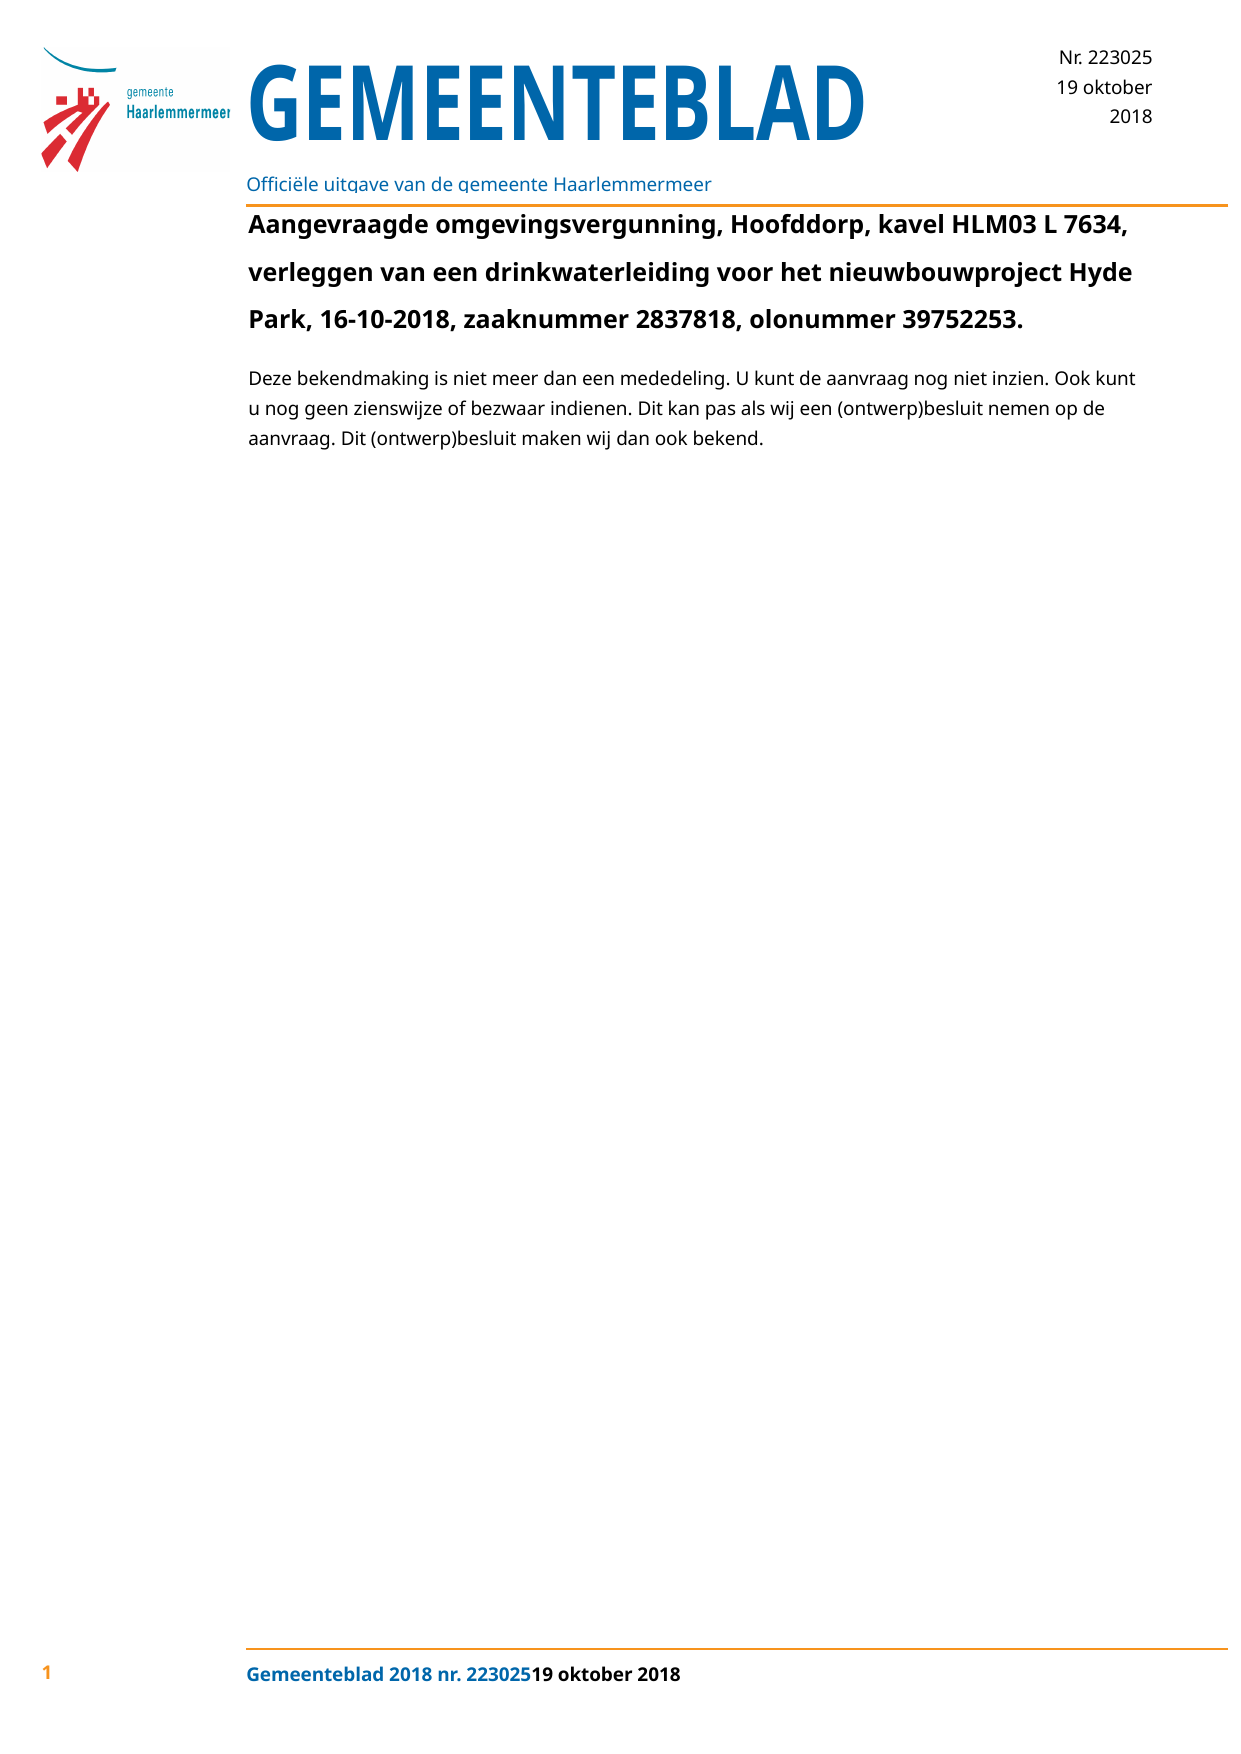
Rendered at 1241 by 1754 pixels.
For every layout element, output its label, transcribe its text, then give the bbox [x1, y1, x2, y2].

picture [41, 47, 231, 172]
text Deze bekendmaking is niet meer dan een mededeling. U kunt de aanvraag nog niet inzien. Ook kunt u nog geen zienswijze of bezwaar indienen. Dit kan pas als wij een (ontwerp)besluit nemen op de aanvraag. Dit (ontwerp)besluit maken wij dan ook bekend. [248, 366, 1152, 450]
text Aangevraagde omgevingsvergunning, Hoofddorp, kavel HLM03 L 7634, verleggen van een drinkwaterleiding voor het nieuwbouwproject Hyde Park, 16-10-2018, zaaknummer 2837818, olonummer 39752253. [248, 207, 1152, 336]
